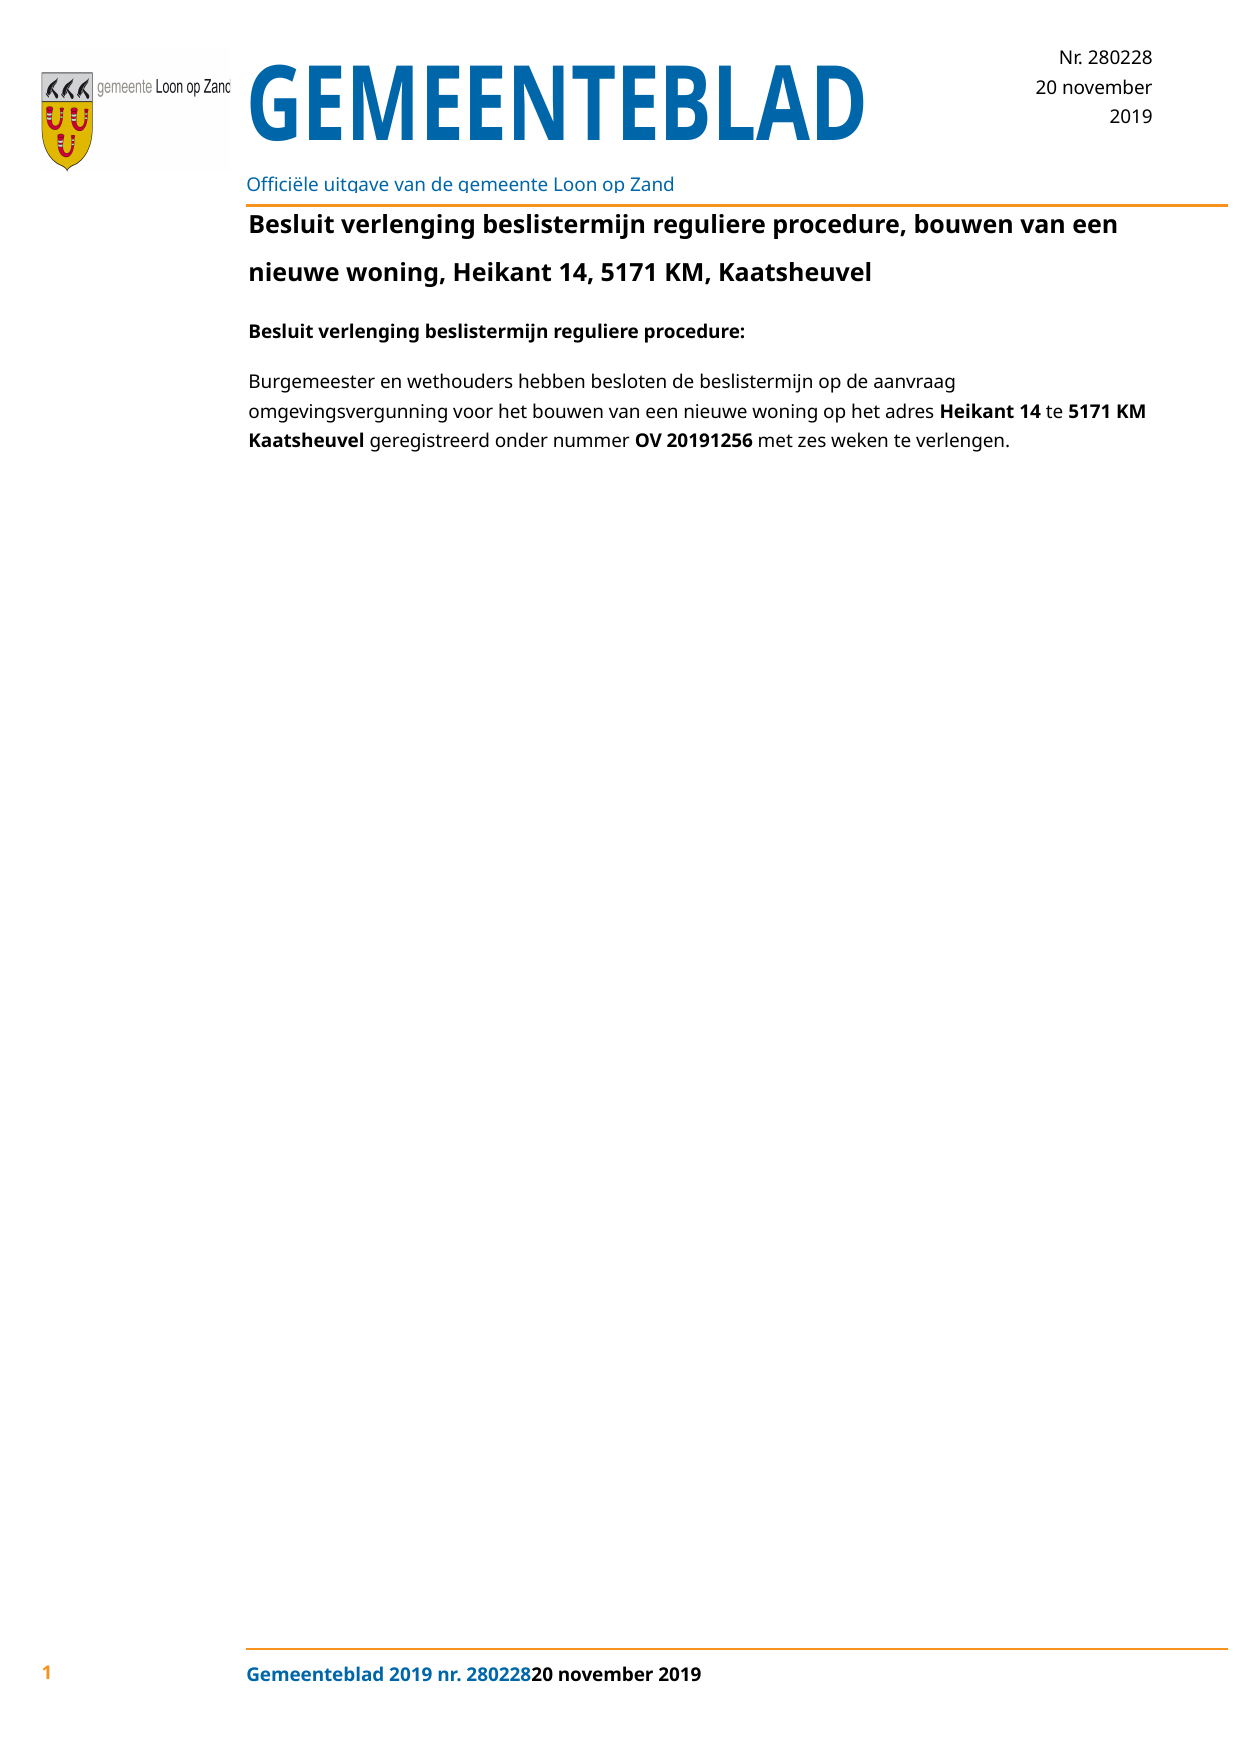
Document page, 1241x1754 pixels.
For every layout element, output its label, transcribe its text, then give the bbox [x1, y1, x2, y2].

text Burgemeester en wethouders hebben besloten de beslistermijn op de aanvraag omgevingsvergunning voor het bouwen van een nieuwe woning op het adres Heikant 14 te 5171 KM Kaatsheuvel geregistreerd onder nummer OV 20191256 met zes weken te verlengen. [248, 368, 1152, 453]
picture [41, 47, 231, 172]
text Besluit verlenging beslistermijn reguliere procedure, bouwen van een nieuwe woning, Heikant 14, 5171 KM, Kaatsheuvel [248, 207, 1152, 288]
text Besluit verlenging beslistermijn reguliere procedure: [248, 318, 1152, 344]
